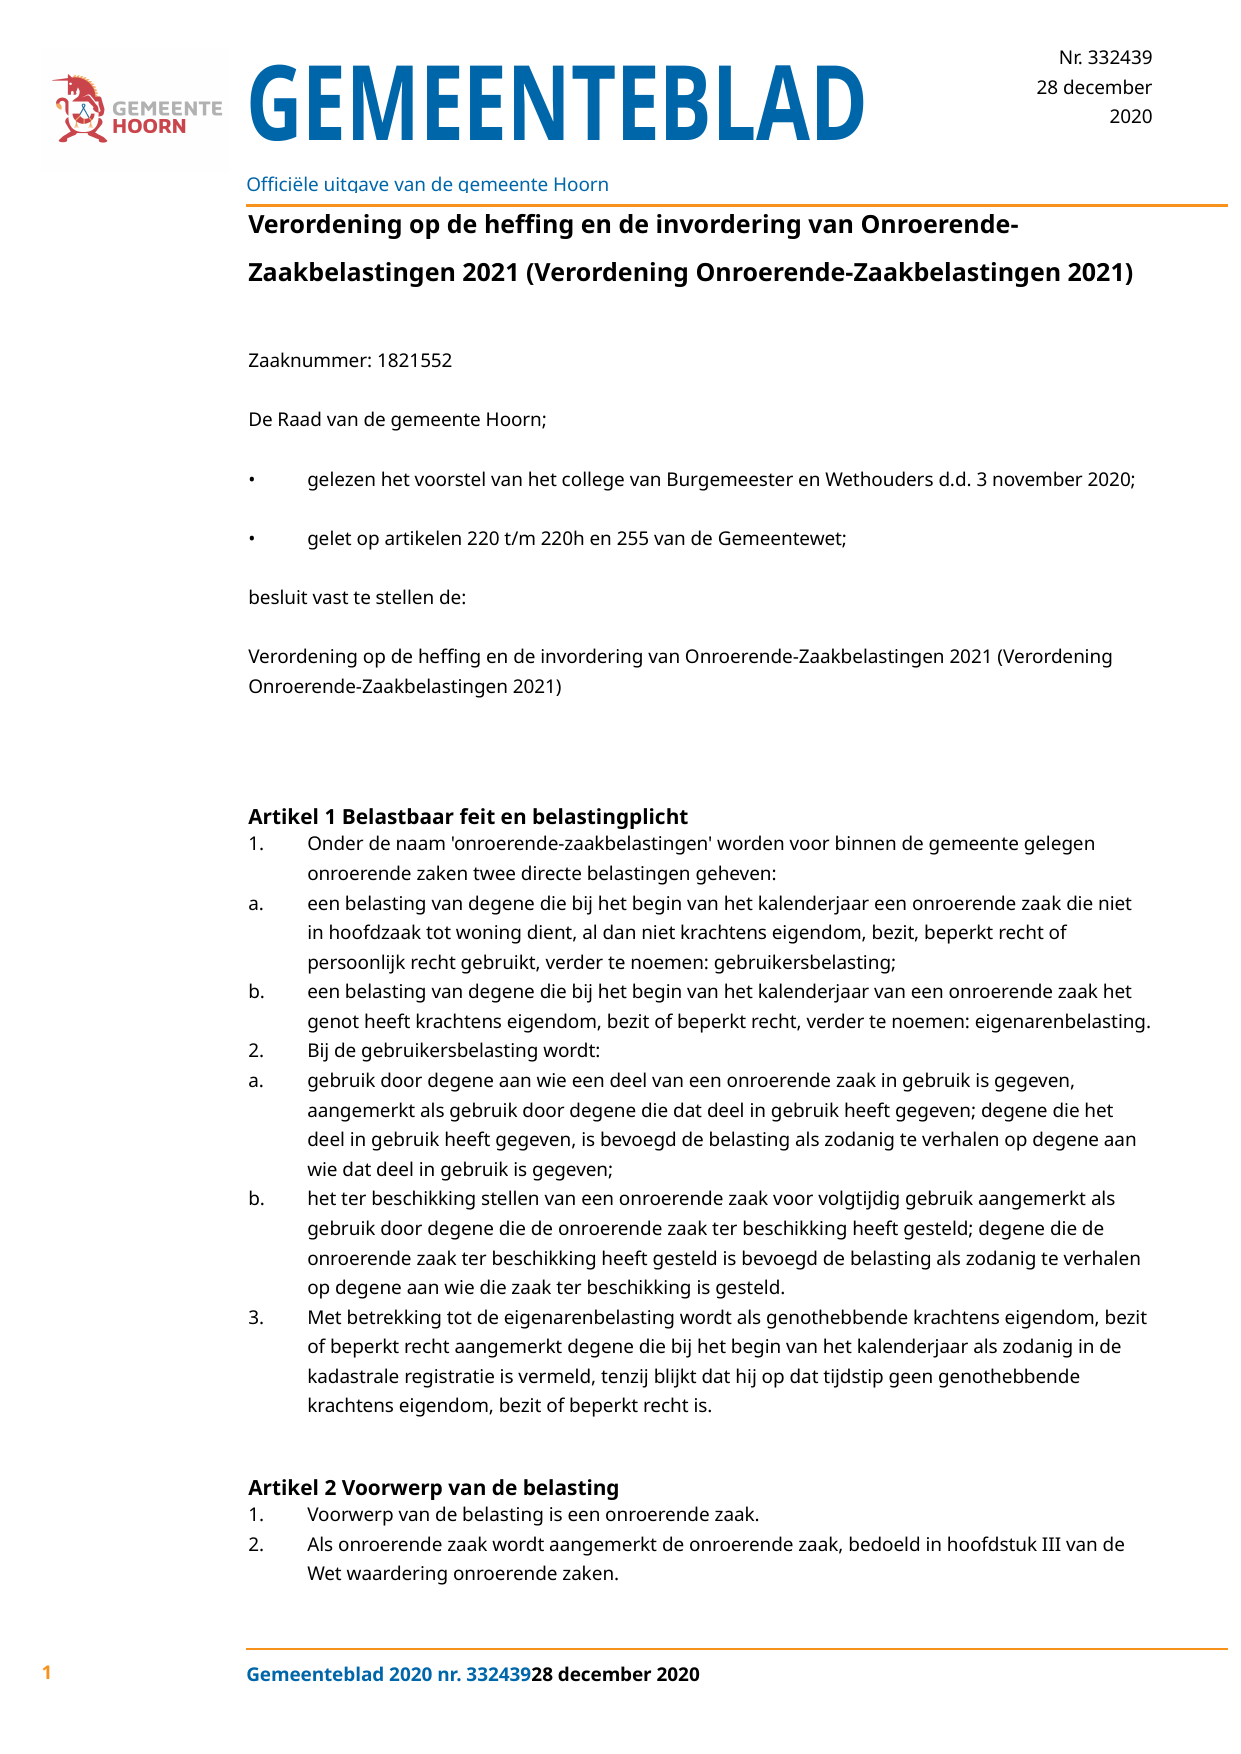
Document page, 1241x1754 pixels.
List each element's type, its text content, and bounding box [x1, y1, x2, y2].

text Artikel 2 Voorwerp van de belasting [248, 1473, 1152, 1501]
list Met betrekking tot de eigenarenbelasting wordt als genothebbende krachtens eigendom, bezit of beperkt recht aangemerkt degene die bij het begin van het kalenderjaar als zodanig in de kadastrale registratie is vermeld, tenzij blijkt dat hij op dat tijdstip geen genothebbende krachtens eigendom, bezit of beperkt recht is. [248, 1304, 1152, 1418]
list een belasting van degene die bij het begin van het kalenderjaar van een onroerende zaak het genot heeft krachtens eigendom, bezit of beperkt recht, verder te noemen: eigenarenbelasting. [248, 978, 1152, 1034]
text Zaaknummer: 1821552 [248, 347, 1152, 373]
list het ter beschikking stellen van een onroerende zaak voor volgtijdig gebruik aangemerkt als gebruik door degene die de onroerende zaak ter beschikking heeft gesteld; degene die de onroerende zaak ter beschikking heeft gesteld is bevoegd de belasting als zodanig te verhalen op degene aan wie die zaak ter beschikking is gesteld. [248, 1186, 1152, 1300]
list Bij de gebruikersbelasting wordt: [248, 1038, 1152, 1063]
text De Raad van de gemeente Hoorn; [248, 407, 1152, 432]
text Verordening op de heffing en de invordering van Onroerende-Zaakbelastingen 2021 (Verordening Onroerende-Zaakbelastingen 2021) [248, 643, 1152, 699]
list Als onroerende zaak wordt aangemerkt de onroerende zaak, bedoeld in hoofdstuk III van de Wet waardering onroerende zaken. [248, 1531, 1152, 1586]
text Verordening op de heffing en de invordering van Onroerende-Zaakbelastingen 2021 (Verordening Onroerende-Zaakbelastingen 2021) [248, 207, 1152, 288]
list Voorwerp van de belasting is een onroerende zaak. [248, 1501, 1152, 1527]
list gelet op artikelen 220 t/m 220h en 255 van de Gemeentewet; [248, 525, 1152, 551]
list een belasting van degene die bij het begin van het kalenderjaar een onroerende zaak die niet in hoofdzaak tot woning dient, al dan niet krachtens eigendom, bezit, beperkt recht of persoonlijk recht gebruikt, verder te noemen: gebruikersbelasting; [248, 890, 1152, 975]
list gebruik door degene aan wie een deel van een onroerende zaak in gebruik is gegeven, aangemerkt als gebruik door degene die dat deel in gebruik heeft gegeven; degene die het deel in gebruik heeft gegeven, is bevoegd de belasting als zodanig te verhalen op degene aan wie dat deel in gebruik is gegeven; [248, 1067, 1152, 1182]
list Onder de naam 'onroerende-zaakbelastingen' worden voor binnen de gemeente gelegen onroerende zaken twee directe belastingen geheven: [248, 831, 1152, 886]
picture [41, 47, 231, 172]
text besluit vast te stellen de: [248, 584, 1152, 610]
list gelezen het voorstel van het college van Burgemeester en Wethouders d.d. 3 november 2020; [248, 466, 1152, 492]
text Artikel 1 Belastbaar feit en belastingplicht [248, 802, 1152, 831]
